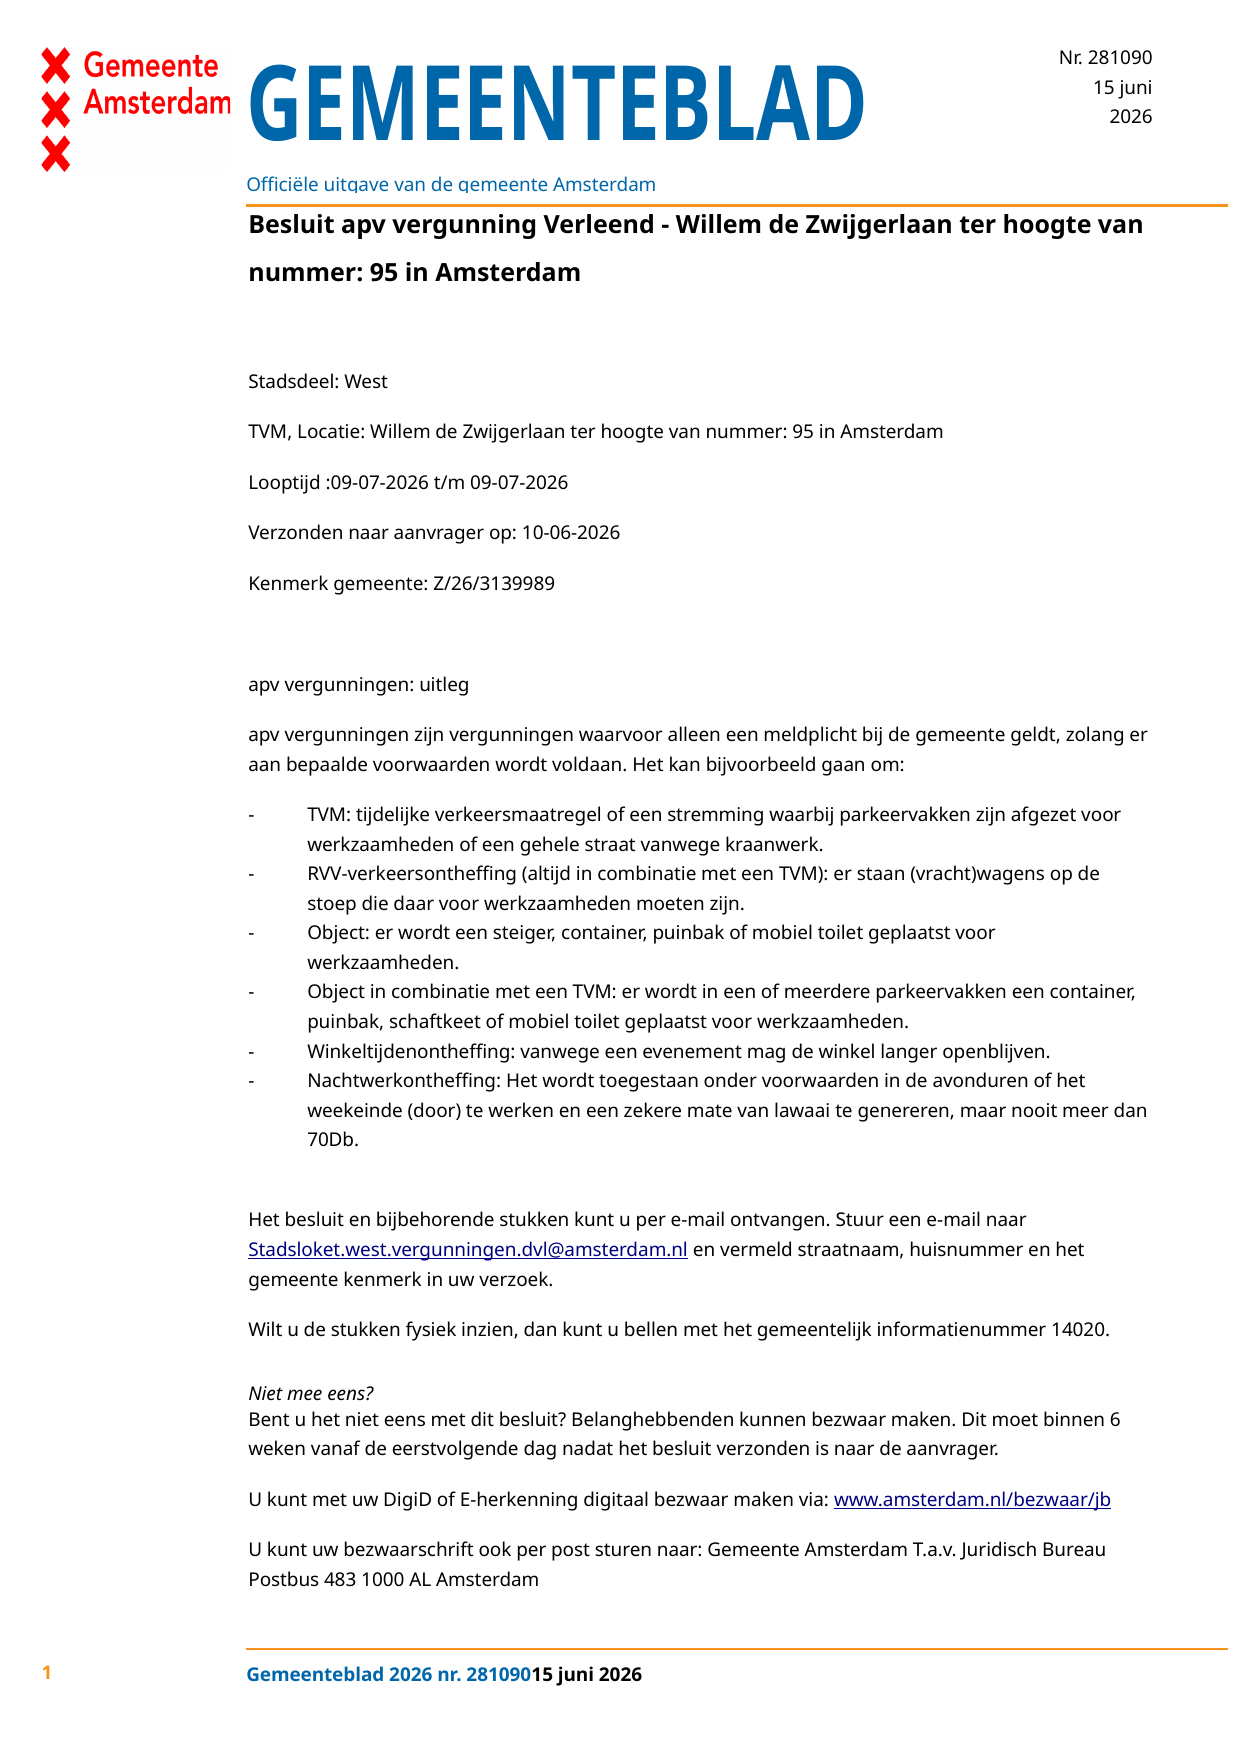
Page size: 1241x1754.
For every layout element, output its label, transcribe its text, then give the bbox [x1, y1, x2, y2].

text Kenmerk gemeente: Z/26/3139989 [248, 570, 1152, 596]
list Nachtwerkontheffing: Het wordt toegestaan onder voorwaarden in de avonduren of het weekeinde (door) te werken en een zekere mate van lawaai te genereren, maar nooit meer dan 70Db. [248, 1067, 1152, 1152]
text Niet mee eens? [248, 1380, 1152, 1406]
list Winkeltijdenontheffing: vanwege een evenement mag de winkel langer openblijven. [248, 1038, 1152, 1064]
list Object: er wordt een steiger, container, puinbak of mobiel toilet geplaatst voor werkzaamheden. [248, 919, 1152, 975]
list Object in combinatie met een TVM: er wordt in een of meerdere parkeervakken een container, puinbak, schaftkeet of mobiel toilet geplaatst voor werkzaamheden. [248, 979, 1152, 1034]
text Verzonden naar aanvrager op: 10-06-2026 [248, 519, 1152, 545]
text apv vergunningen: uitleg [248, 671, 1152, 697]
text U kunt uw bezwaarschrift ook per post sturen naar: Gemeente Amsterdam T.a.v. Juridisch Bureau Postbus 483 1000 AL Amsterdam [248, 1536, 1152, 1592]
text Stadsdeel: West [248, 368, 1152, 394]
picture [41, 47, 231, 172]
text U kunt met uw DigiD of E-herkenning digitaal bezwaar maken via: www.amsterdam.nl/bezwaar/jb [248, 1486, 1152, 1512]
text Bent u het niet eens met dit besluit? Belanghebbenden kunnen bezwaar maken. Dit moet binnen 6 weken vanaf de eerstvolgende dag nadat het besluit verzonden is naar de aanvrager. [248, 1406, 1152, 1461]
text Wilt u de stukken fysiek inzien, dan kunt u bellen met het gemeentelijk informatienummer 14020. [248, 1316, 1152, 1342]
list TVM: tijdelijke verkeersmaatregel of een stremming waarbij parkeervakken zijn afgezet voor werkzaamheden of een gehele straat vanwege kraanwerk. [248, 801, 1152, 857]
text apv vergunningen zijn vergunningen waarvoor alleen een meldplicht bij de gemeente geldt, zolang er aan bepaalde voorwaarden wordt voldaan. Het kan bijvoorbeeld gaan om: [248, 721, 1152, 777]
list RVV-verkeersontheffing (altijd in combinatie met een TVM): er staan (vracht)wagens op de stoep die daar voor werkzaamheden moeten zijn. [248, 860, 1152, 916]
text Looptijd :09-07-2026 t/m 09-07-2026 [248, 469, 1152, 495]
text Het besluit en bijbehorende stukken kunt u per e-mail ontvangen. Stuur een e-mail naar Stadsloket.west.vergunningen.dvl@amsterdam.nl en vermeld straatnaam, huisnummer en het gemeente kenmerk in uw verzoek. [248, 1207, 1152, 1292]
text Besluit apv vergunning Verleend - Willem de Zwijgerlaan ter hoogte van nummer: 95 in Amsterdam [248, 207, 1152, 288]
text TVM, Locatie: Willem de Zwijgerlaan ter hoogte van nummer: 95 in Amsterdam [248, 419, 1152, 444]
